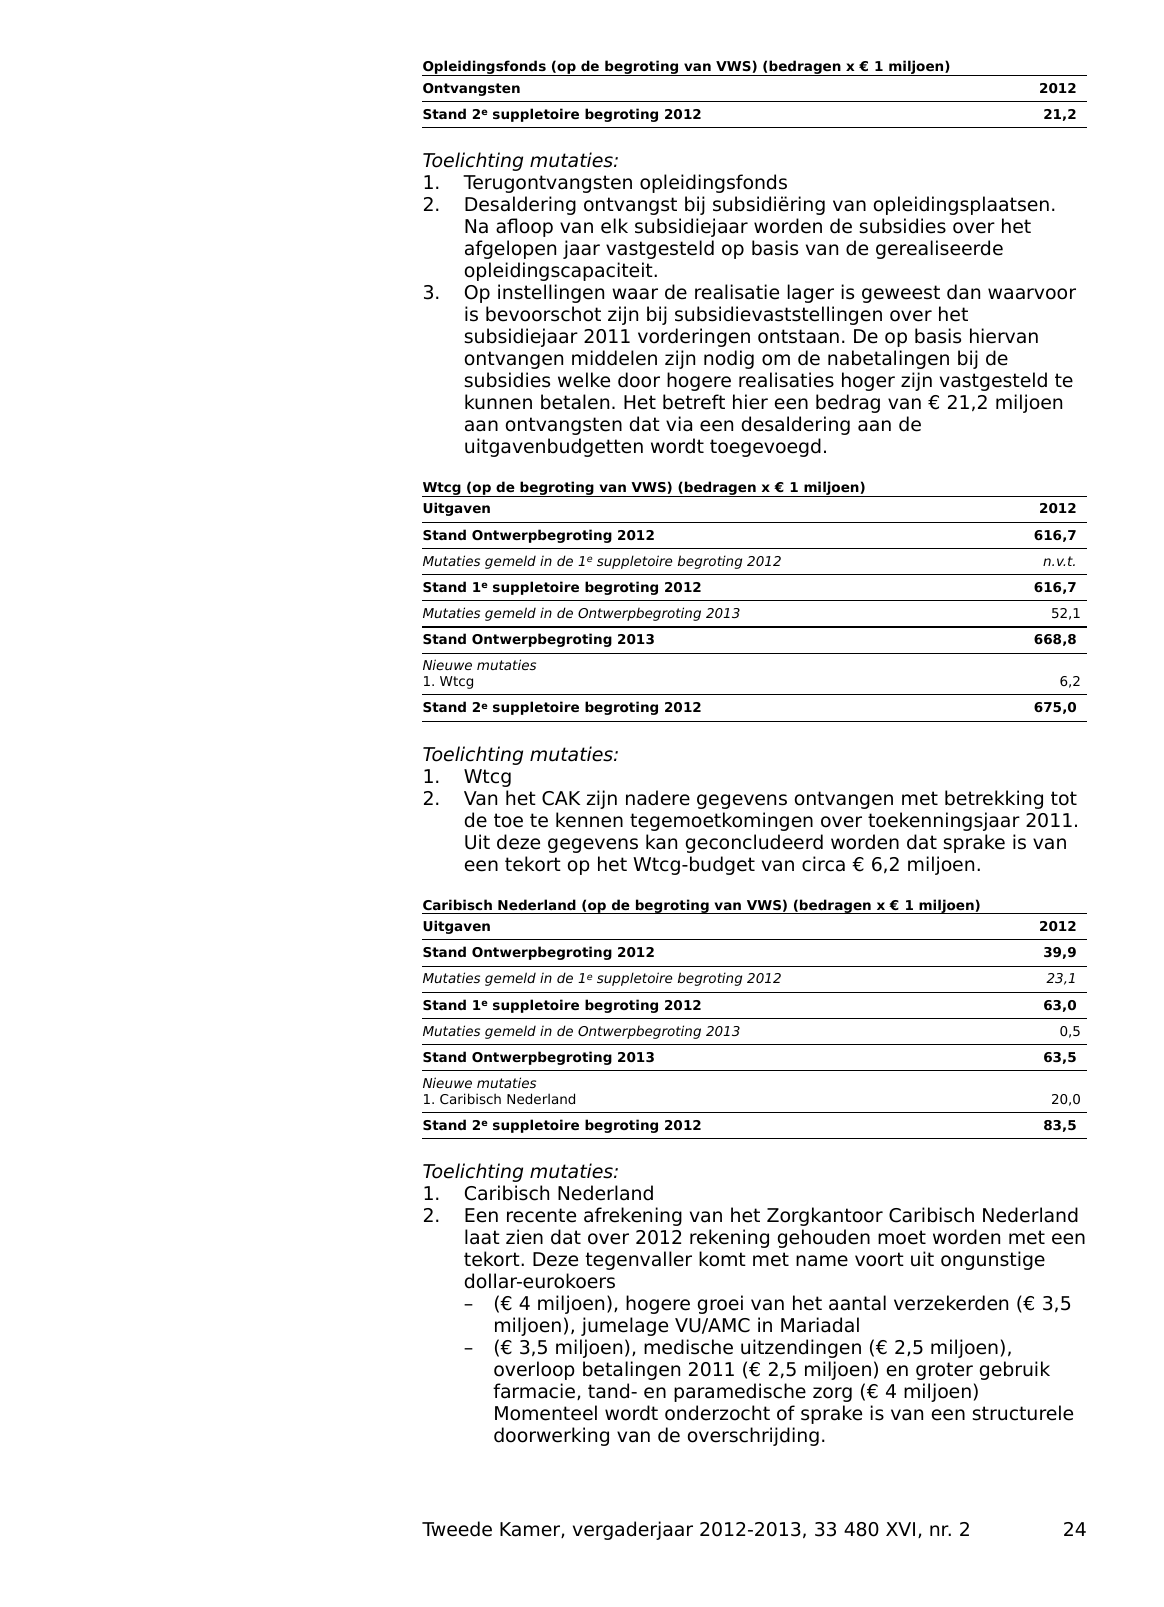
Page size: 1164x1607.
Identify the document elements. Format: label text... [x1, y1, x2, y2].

table_header Wtcg (op de begroting van VWS) (bedragen x € 1 miljoen) [422, 480, 1087, 496]
table_cell 63,0 [969, 993, 1087, 1018]
text – (€ 3,5 miljoen), medische uitzendingen (€ 2,5 miljoen), overloop betalingen 2011 (€ 2,5 miljoen) en groter gebruik farmacie, tand- en paramedische zorg (€ 4 miljoen) Momenteel wordt onderzocht of sprake is van een structurele doorwerking van de overschrijding. [464, 1337, 1087, 1447]
table_cell Stand 1e suppletoire begroting 2012 [422, 993, 968, 1018]
table_cell Uitgaven [422, 914, 968, 939]
table_cell Stand 1e suppletoire begroting 2012 [422, 575, 968, 600]
subtitle Toelichting mutaties: [422, 150, 1087, 172]
table_cell 2012 [969, 914, 1087, 939]
table_cell 1. Wtcg [422, 674, 968, 694]
table_cell Stand 2e suppletoire begroting 2012 [422, 102, 968, 127]
table_cell Stand 2e suppletoire begroting 2012 [422, 1113, 968, 1138]
table_cell 63,5 [969, 1045, 1087, 1070]
table_cell 0,5 [969, 1019, 1087, 1044]
table_cell Uitgaven [422, 497, 968, 522]
table_cell [969, 654, 1087, 674]
table_cell [969, 1071, 1087, 1092]
table_cell Stand Ontwerpbegroting 2012 [422, 940, 968, 966]
text 2. Van het CAK zijn nadere gegevens ontvangen met betrekking tot de toe te kennen tegemoetkomingen over toekenningsjaar 2011. Uit deze gegevens kan geconcludeerd worden dat sprake is van een tekort op het Wtcg-budget van circa € 6,2 miljoen. [422, 788, 1087, 876]
text 3. Op instellingen waar de realisatie lager is geweest dan waarvoor is bevoorschot zijn bij subsidievaststellingen over het subsidiejaar 2011 vorderingen ontstaan. De op basis hiervan ontvangen middelen zijn nodig om de nabetalingen bij de subsidies welke door hogere realisaties hoger zijn vastgesteld te kunnen betalen. Het betreft hier een bedrag van € 21,2 miljoen aan ontvangsten dat via een desaldering aan de uitgavenbudgetten wordt toegevoegd. [422, 282, 1087, 458]
table_cell Nieuwe mutaties [422, 1071, 968, 1092]
table_cell 2012 [969, 76, 1087, 101]
table_cell 616,7 [969, 575, 1087, 600]
table_cell 2012 [969, 497, 1087, 522]
table_cell 668,8 [969, 628, 1087, 652]
text 1. Terugontvangsten opleidingsfonds [422, 172, 1087, 194]
table_cell 39,9 [969, 940, 1087, 966]
table_cell 20,0 [969, 1092, 1087, 1112]
table_cell Stand Ontwerpbegroting 2013 [422, 1045, 968, 1070]
table_cell 21,2 [969, 102, 1087, 127]
table_cell 616,7 [969, 523, 1087, 548]
table_cell Nieuwe mutaties [422, 654, 968, 674]
table_cell 83,5 [969, 1113, 1087, 1138]
table_cell 1. Caribisch Nederland [422, 1092, 968, 1112]
table_header Opleidingsfonds (op de begroting van VWS) (bedragen x € 1 miljoen) [422, 59, 1087, 75]
table_header Caribisch Nederland (op de begroting van VWS) (bedragen x € 1 miljoen) [422, 898, 1087, 913]
table_cell Ontvangsten [422, 76, 968, 101]
table_cell n.v.t. [969, 549, 1087, 574]
text 2. Desaldering ontvangst bij subsidiëring van opleidingsplaatsen. Na afloop van elk subsidiejaar worden de subsidies over het afgelopen jaar vastgesteld op basis van de gerealiseerde opleidingscapaciteit. [422, 194, 1087, 282]
table_cell 6,2 [969, 674, 1087, 694]
table_cell Mutaties gemeld in de 1e suppletoire begroting 2012 [422, 549, 968, 574]
table_cell Mutaties gemeld in de Ontwerpbegroting 2013 [422, 601, 968, 626]
table_cell 675,0 [969, 695, 1087, 721]
text 1. Wtcg [422, 766, 1087, 788]
subtitle Toelichting mutaties: [422, 744, 1087, 766]
text 1. Caribisch Nederland [422, 1183, 1087, 1205]
text – (€ 4 miljoen), hogere groei van het aantal verzekerden (€ 3,5 miljoen), jumelage VU/AMC in Mariadal [464, 1293, 1087, 1337]
table_cell 23,1 [969, 967, 1087, 992]
text 2. Een recente afrekening van het Zorgkantoor Caribisch Nederland laat zien dat over 2012 rekening gehouden moet worden met een tekort. Deze tegenvaller komt met name voort uit ongunstige dollar-eurokoers [422, 1205, 1087, 1293]
table_cell Stand Ontwerpbegroting 2012 [422, 523, 968, 548]
table_cell Stand 2e suppletoire begroting 2012 [422, 695, 968, 721]
table_cell Mutaties gemeld in de 1e suppletoire begroting 2012 [422, 967, 968, 992]
table_cell 52,1 [969, 601, 1087, 626]
subtitle Toelichting mutaties: [422, 1161, 1087, 1183]
table_cell Stand Ontwerpbegroting 2013 [422, 628, 968, 652]
table_cell Mutaties gemeld in de Ontwerpbegroting 2013 [422, 1019, 968, 1044]
